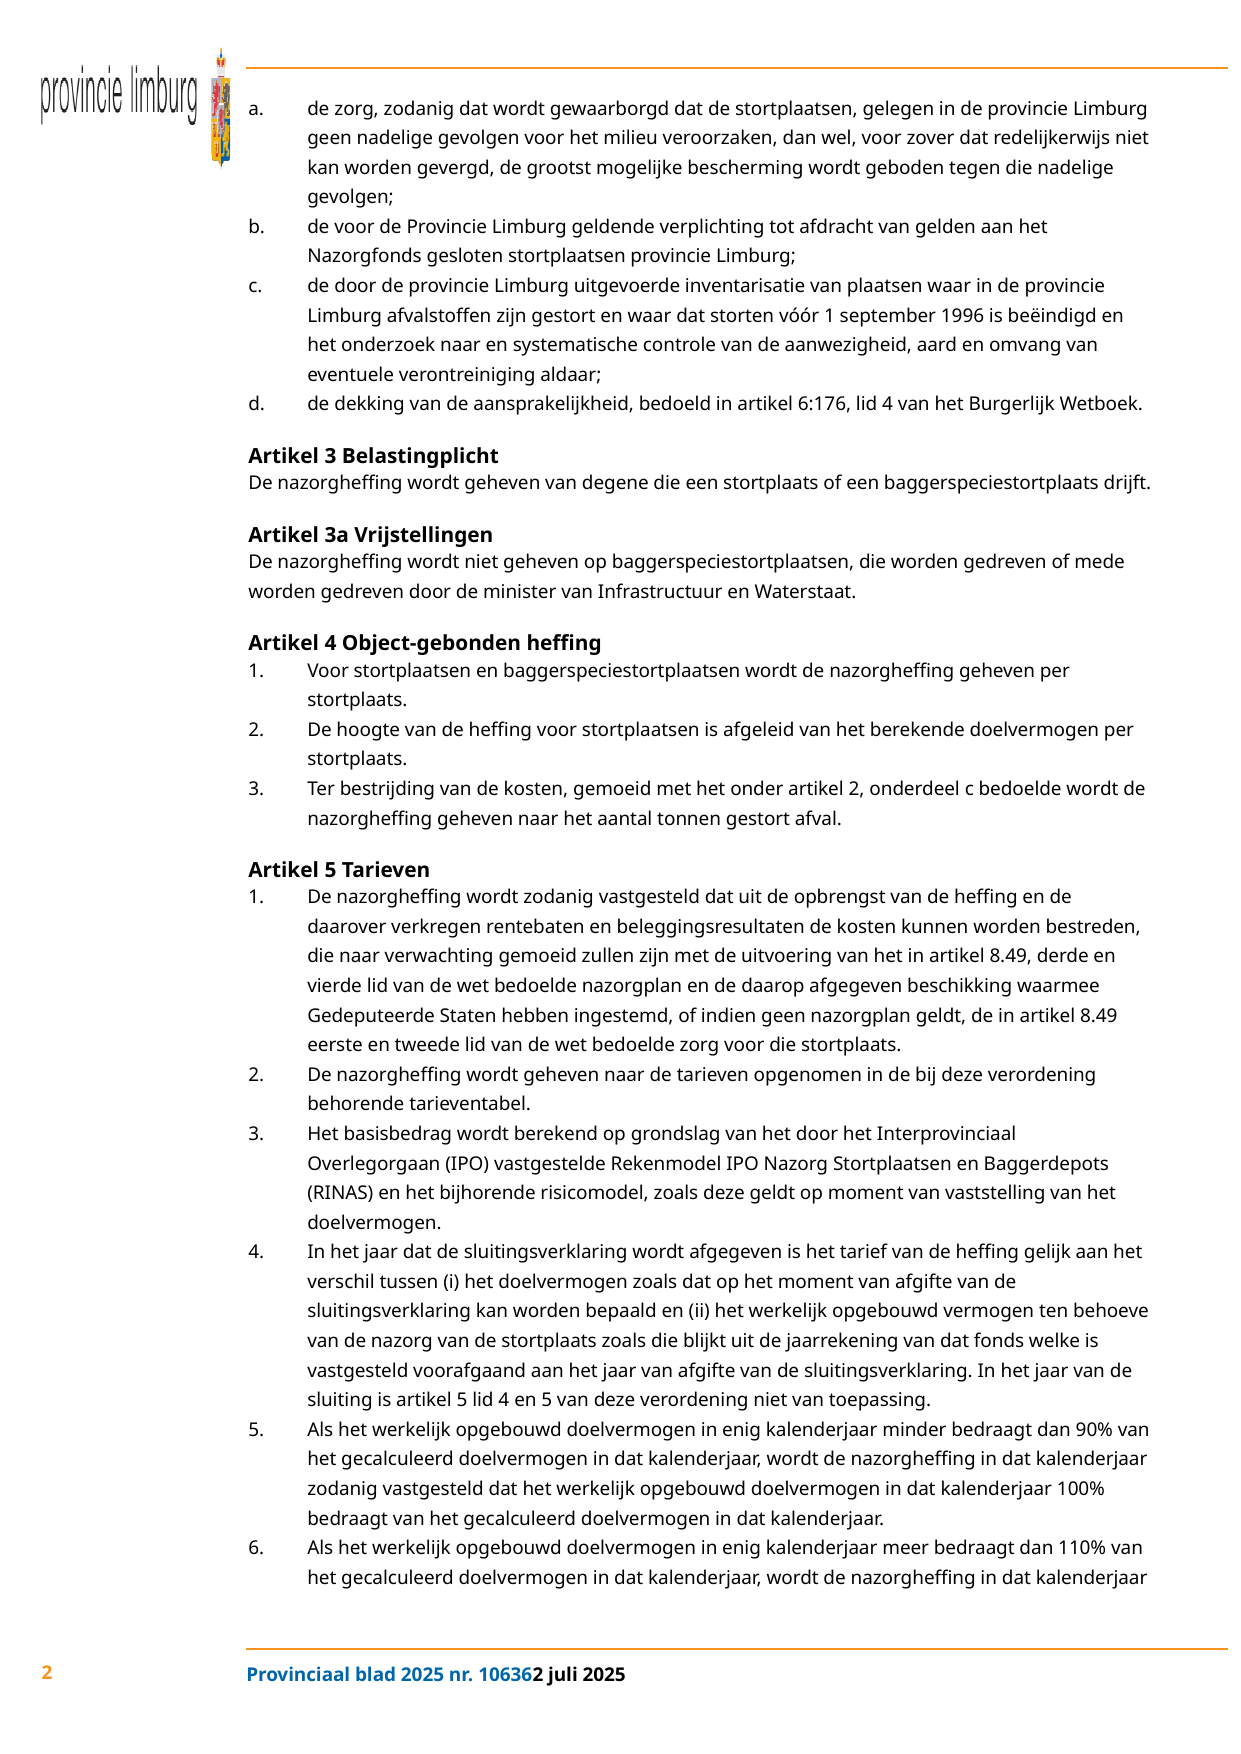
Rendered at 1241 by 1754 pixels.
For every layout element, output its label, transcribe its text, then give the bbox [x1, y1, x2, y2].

list Het basisbedrag wordt berekend op grondslag van het door het Interprovinciaal Overlegorgaan (IPO) vastgestelde Rekenmodel IPO Nazorg Stortplaatsen en Baggerdepots (RINAS) en het bijhorende risicomodel, zoals deze geldt op moment van vaststelling van het doelvermogen. [248, 1120, 1152, 1235]
list Voor stortplaatsen en baggerspeciestortplaatsen wordt de nazorgheffing geheven per stortplaats. [248, 657, 1152, 712]
text Artikel 3 Belastingplicht [248, 441, 1152, 469]
text Artikel 3a Vrijstellingen [248, 520, 1152, 548]
list De nazorgheffing wordt geheven naar de tarieven opgenomen in de bij deze verordening behorende tarieventabel. [248, 1061, 1152, 1116]
list de door de provincie Limburg uitgevoerde inventarisatie van plaatsen waar in de provincie Limburg afvalstoffen zijn gestort en waar dat storten vóór 1 september 1996 is beëindigd en het onderzoek naar en systematische controle van de aanwezigheid, aard en omvang van eventuele verontreiniging aldaar; [248, 272, 1152, 387]
text De nazorgheffing wordt niet geheven op baggerspeciestortplaatsen, die worden gedreven of mede worden gedreven door de minister van Infrastructuur en Waterstaat. [248, 548, 1152, 604]
list de voor de Provincie Limburg geldende verplichting tot afdracht van gelden aan het Nazorgfonds gesloten stortplaatsen provincie Limburg; [248, 213, 1152, 268]
list De hoogte van de heffing voor stortplaatsen is afgeleid van het berekende doelvermogen per stortplaats. [248, 716, 1152, 771]
list Als het werkelijk opgebouwd doelvermogen in enig kalenderjaar meer bedraagt dan 110% van het gecalculeerd doelvermogen in dat kalenderjaar, wordt de nazorgheffing in dat kalenderjaar [248, 1534, 1152, 1590]
list de dekking van de aansprakelijkheid, bedoeld in artikel 6:176, lid 4 van het Burgerlijk Wetboek. [248, 391, 1152, 416]
list de zorg, zodanig dat wordt gewaarborgd dat de stortplaatsen, gelegen in de provincie Limburg geen nadelige gevolgen voor het milieu veroorzaken, dan wel, voor zover dat redelijkerwijs niet kan worden gevergd, de grootst mogelijke bescherming wordt geboden tegen die nadelige gevolgen; [248, 95, 1152, 209]
picture [41, 47, 231, 172]
list Ter bestrijding van de kosten, gemoeid met het onder artikel 2, onderdeel c bedoelde wordt de nazorgheffing geheven naar het aantal tonnen gestort afval. [248, 775, 1152, 830]
list De nazorgheffing wordt zodanig vastgesteld dat uit de opbrengst van de heffing en de daarover verkregen rentebaten en beleggingsresultaten de kosten kunnen worden bestreden, die naar verwachting gemoeid zullen zijn met de uitvoering van het in artikel 8.49, derde en vierde lid van de wet bedoelde nazorgplan en de daarop afgegeven beschikking waarmee Gedeputeerde Staten hebben ingestemd, of indien geen nazorgplan geldt, de in artikel 8.49 eerste en tweede lid van de wet bedoelde zorg voor die stortplaats. [248, 883, 1152, 1057]
text De nazorgheffing wordt geheven van degene die een stortplaats of een baggerspeciestortplaats drijft. [248, 469, 1152, 495]
text Artikel 4 Object-gebonden heffing [248, 628, 1152, 657]
list In het jaar dat de sluitingsverklaring wordt afgegeven is het tarief van de heffing gelijk aan het verschil tussen (i) het doelvermogen zoals dat op het moment van afgifte van de sluitingsverklaring kan worden bepaald en (ii) het werkelijk opgebouwd vermogen ten behoeve van de nazorg van de stortplaats zoals die blijkt uit de jaarrekening van dat fonds welke is vastgesteld voorafgaand aan het jaar van afgifte van de sluitingsverklaring. In het jaar van de sluiting is artikel 5 lid 4 en 5 van deze verordening niet van toepassing. [248, 1238, 1152, 1412]
list Als het werkelijk opgebouwd doelvermogen in enig kalenderjaar minder bedraagt dan 90% van het gecalculeerd doelvermogen in dat kalenderjaar, wordt de nazorgheffing in dat kalenderjaar zodanig vastgesteld dat het werkelijk opgebouwd doelvermogen in dat kalenderjaar 100% bedraagt van het gecalculeerd doelvermogen in dat kalenderjaar. [248, 1416, 1152, 1531]
text Artikel 5 Tarieven [248, 855, 1152, 883]
